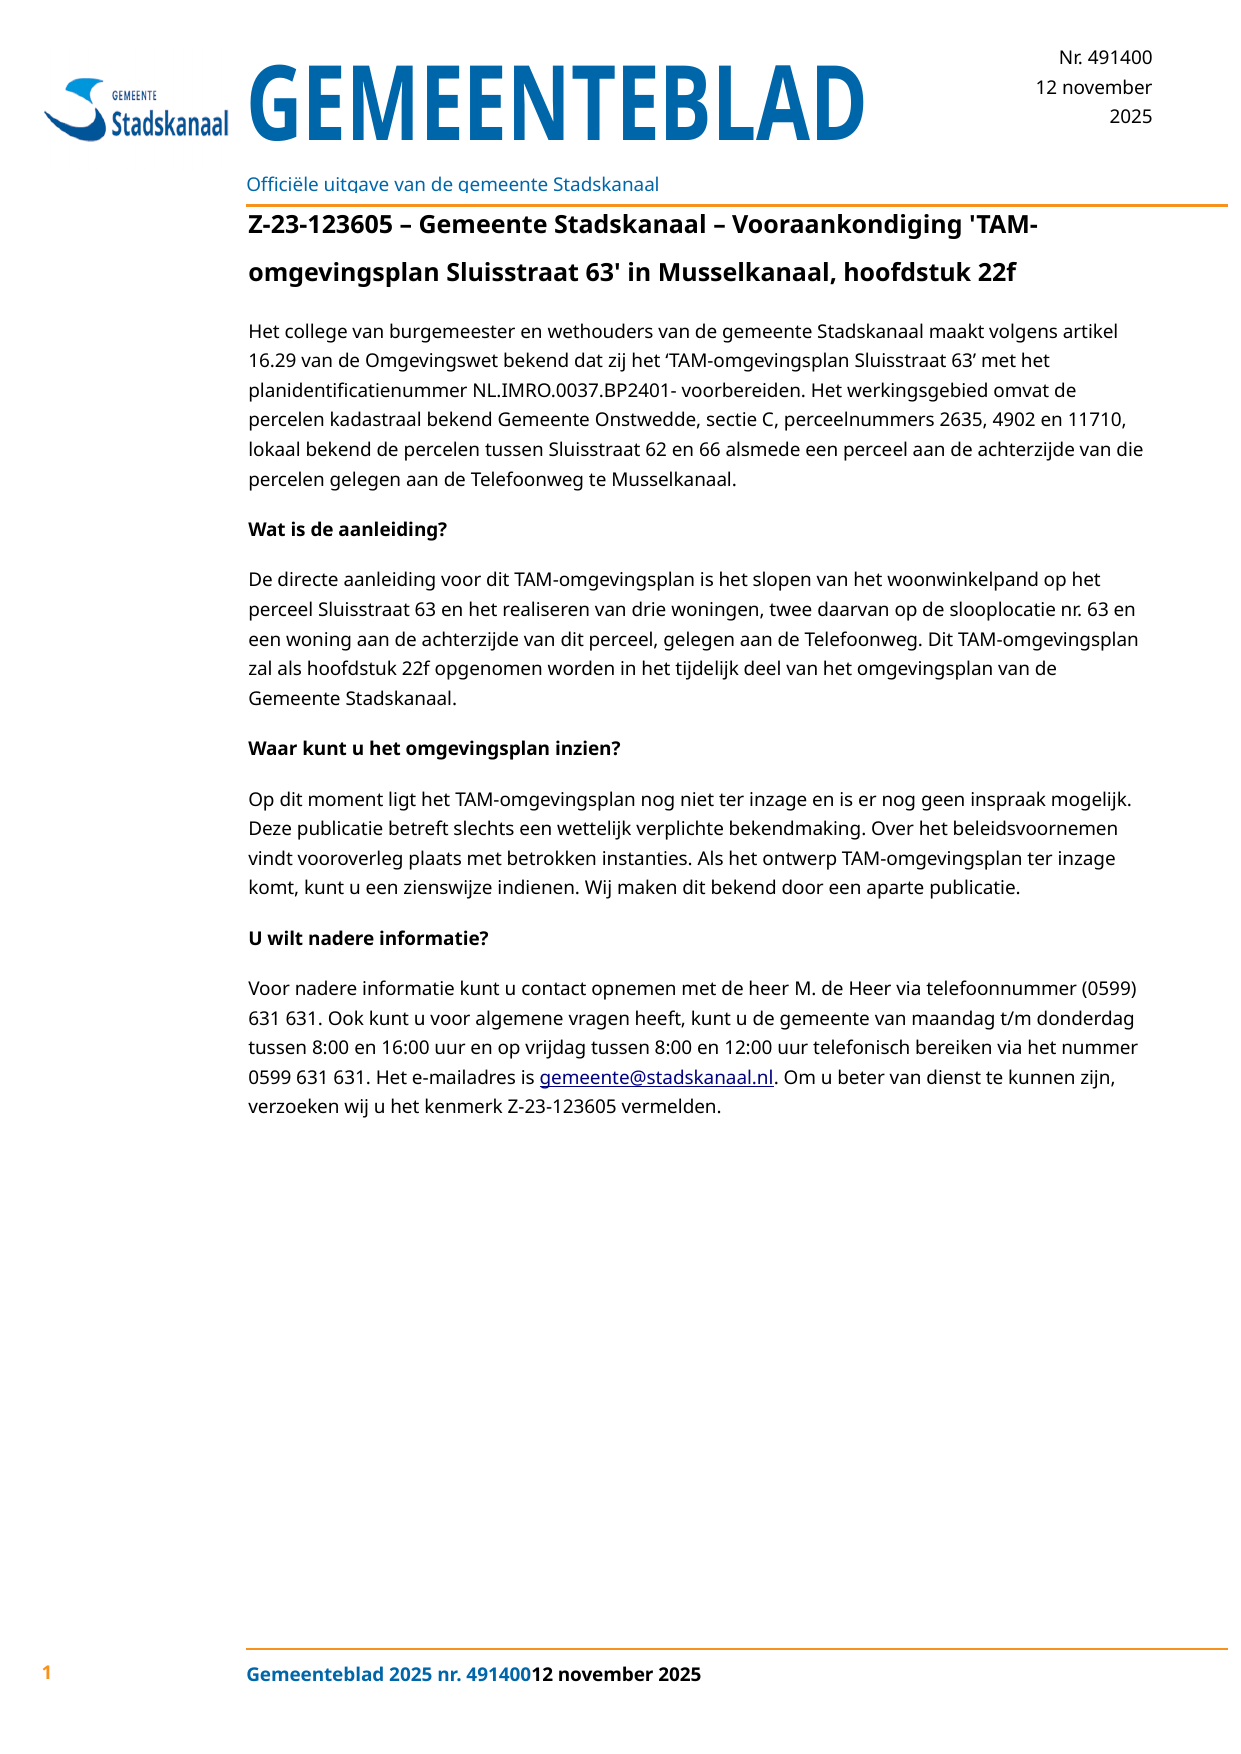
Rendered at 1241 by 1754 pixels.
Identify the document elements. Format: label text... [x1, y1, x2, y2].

text De directe aanleiding voor dit TAM-omgevingsplan is het slopen van het woonwinkelpand op het perceel Sluisstraat 63 en het realiseren van drie woningen, twee daarvan op de slooplocatie nr. 63 en een woning aan de achterzijde van dit perceel, gelegen aan de Telefoonweg. Dit TAM-omgevingsplan zal als hoofdstuk 22f opgenomen worden in het tijdelijk deel van het omgevingsplan van de Gemeente Stadskanaal. [248, 567, 1152, 711]
text Het college van burgemeester en wethouders van de gemeente Stadskanaal maakt volgens artikel 16.29 van de Omgevingswet bekend dat zij het ‘TAM-omgevingsplan Sluisstraat 63’ met het planidentificatienummer NL.IMRO.0037.BP2401- voorbereiden. Het werkingsgebied omvat de percelen kadastraal bekend Gemeente Onstwedde, sectie C, perceelnummers 2635, 4902 en 11710, lokaal bekend de percelen tussen Sluisstraat 62 en 66 alsmede een perceel aan de achterzijde van die percelen gelegen aan de Telefoonweg te Musselkanaal. [248, 318, 1152, 492]
picture [41, 47, 231, 172]
text Wat is de aanleiding? [248, 516, 1152, 542]
text Voor nadere informatie kunt u contact opnemen met de heer M. de Heer via telefoonnummer (0599) 631 631. Ook kunt u voor algemene vragen heeft, kunt u de gemeente van maandag t/m donderdag tussen 8:00 en 16:00 uur en op vrijdag tussen 8:00 en 12:00 uur telefonisch bereiken via het nummer 0599 631 631. Het e‑mailadres is gemeente@stadskanaal.nl. Om u beter van dienst te kunnen zijn, verzoeken wij u het kenmerk Z-23-123605 vermelden. [248, 975, 1152, 1119]
text Z-23-123605 – Gemeente Stadskanaal – Vooraankondiging 'TAM-omgevingsplan Sluisstraat 63' in Musselkanaal, hoofdstuk 22f [248, 207, 1152, 288]
text U wilt nadere informatie? [248, 925, 1152, 951]
text Op dit moment ligt het TAM-omgevingsplan nog niet ter inzage en is er nog geen inspraak mogelijk. Deze publicatie betreft slechts een wettelijk verplichte bekendmaking. Over het beleidsvoornemen vindt vooroverleg plaats met betrokken instanties. Als het ontwerp TAM-omgevingsplan ter inzage komt, kunt u een zienswijze indienen. Wij maken dit bekend door een aparte publicatie. [248, 786, 1152, 900]
text Waar kunt u het omgevingsplan inzien? [248, 735, 1152, 761]
